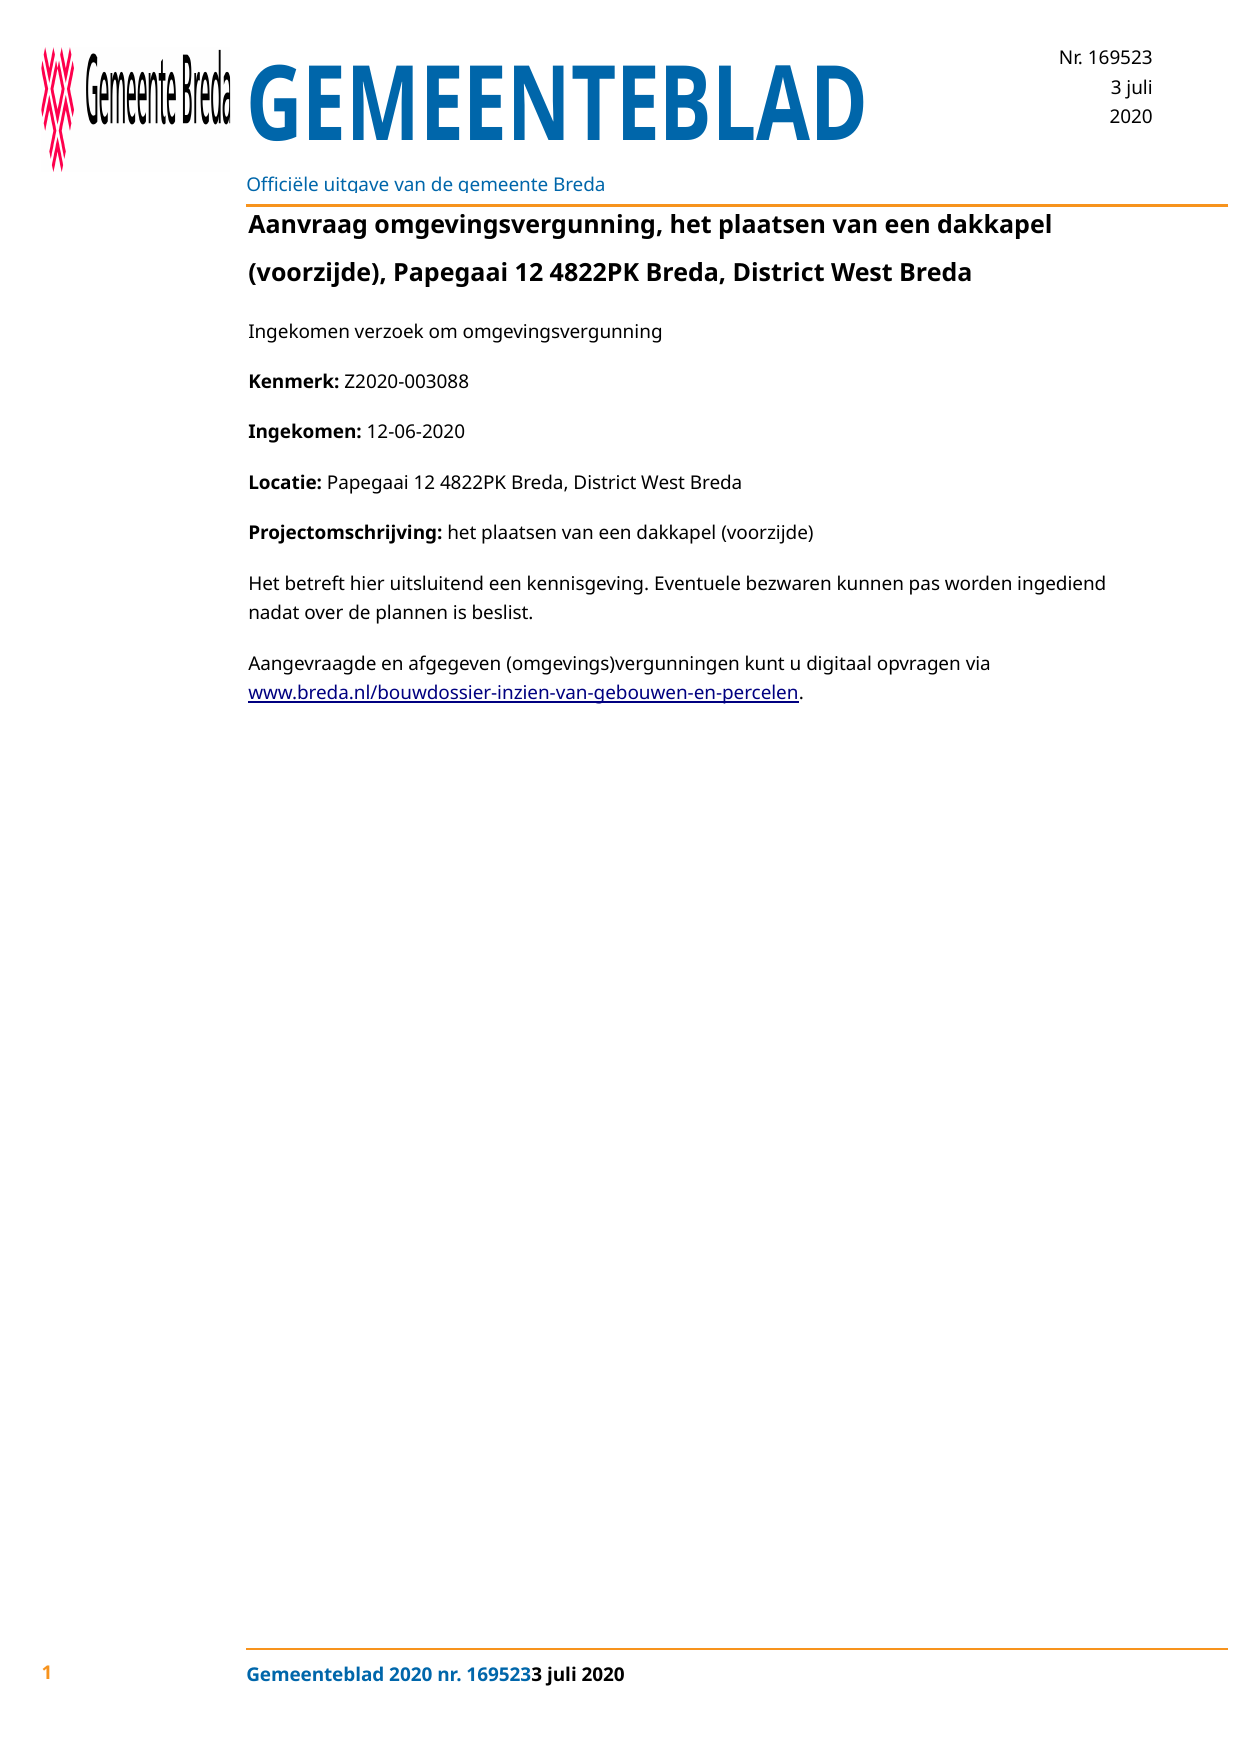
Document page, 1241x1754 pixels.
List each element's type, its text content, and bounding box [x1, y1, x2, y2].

text Locatie: Papegaai 12 4822PK Breda, District West Breda [248, 469, 1152, 495]
text Ingekomen verzoek om omgevingsvergunning [248, 318, 1152, 344]
text Ingekomen: 12-06-2020 [248, 419, 1152, 444]
picture [41, 47, 231, 172]
text Projectomschrijving: het plaatsen van een dakkapel (voorzijde) [248, 519, 1152, 545]
text Kenmerk: Z2020-003088 [248, 368, 1152, 394]
text Aanvraag omgevingsvergunning, het plaatsen van een dakkapel (voorzijde), Papegaai 12 4822PK Breda, District West Breda [248, 207, 1152, 288]
text Aangevraagde en afgegeven (omgevings)vergunningen kunt u digitaal opvragen via www.breda.nl/bouwdossier-inzien-van-gebouwen-en-percelen. [248, 650, 1152, 705]
text Het betreft hier uitsluitend een kennisgeving. Eventuele bezwaren kunnen pas worden ingediend nadat over de plannen is beslist. [248, 570, 1152, 625]
